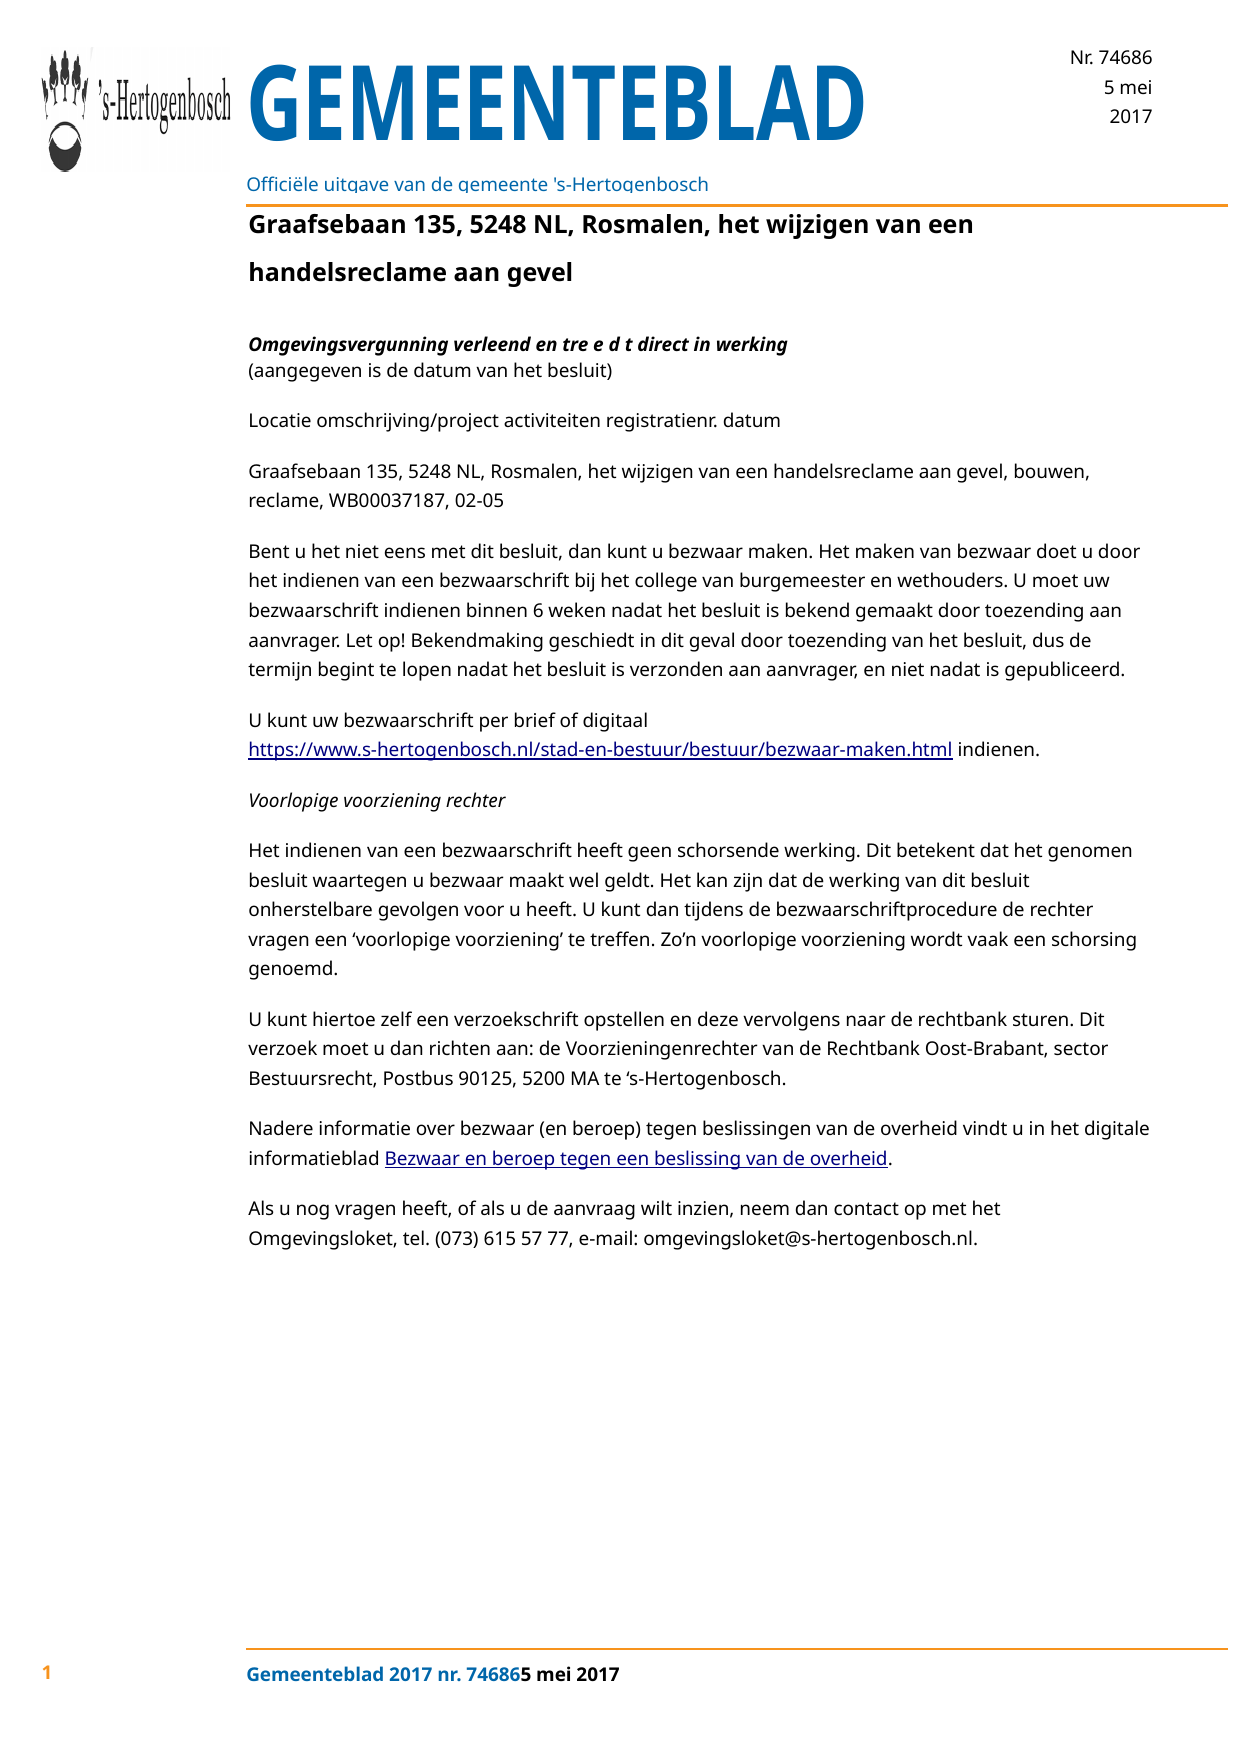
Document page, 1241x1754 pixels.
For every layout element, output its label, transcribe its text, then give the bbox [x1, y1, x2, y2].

text Het indienen van een bezwaarschrift heeft geen schorsende werking. Dit betekent dat het genomen besluit waartegen u bezwaar maakt wel geldt. Het kan zijn dat de werking van dit besluit onherstelbare gevolgen voor u heeft. U kunt dan tijdens de bezwaarschriftprocedure de rechter vragen een ‘voorlopige voorziening’ te treffen. Zo’n voorlopige voorziening wordt vaak een schorsing genoemd. [248, 837, 1152, 981]
text Graafsebaan 135, 5248 NL, Rosmalen, het wijzigen van een handelsreclame aan gevel [248, 207, 1152, 288]
picture [41, 47, 231, 172]
text Locatie omschrijving/project activiteiten registratienr. datum [248, 408, 1152, 433]
text U kunt hiertoe zelf een verzoekschrift opstellen en deze vervolgens naar de rechtbank sturen. Dit verzoek moet u dan richten aan: de Voorzieningenrechter van de Rechtbank Oost-Brabant, sector Bestuursrecht, Postbus 90125, 5200 MA te ‘s-Hertogenbosch. [248, 1006, 1152, 1091]
text Graafsebaan 135, 5248 NL, Rosmalen, het wijzigen van een handelsreclame aan gevel, bouwen, reclame, WB00037187, 02-05 [248, 458, 1152, 513]
text (aangegeven is de datum van het besluit) [248, 357, 1152, 383]
text Als u nog vragen heeft, of als u de aanvraag wilt inzien, neem dan contact op met het Omgevingsloket, tel. (073) 615 57 77, e-mail: omgevingsloket@s-hertogenbosch.nl. [248, 1196, 1152, 1251]
text U kunt uw bezwaarschrift per brief of digitaal https://www.s-hertogenbosch.nl/stad-en-bestuur/bestuur/bezwaar-maken.html indienen. [248, 707, 1152, 762]
text Omgevingsvergunning verleend en tre e d t direct in werking [248, 331, 1152, 357]
text Bent u het niet eens met dit besluit, dan kunt u bezwaar maken. Het maken van bezwaar doet u door het indienen van een bezwaarschrift bij het college van burgemeester en wethouders. U moet uw bezwaarschrift indienen binnen 6 weken nadat het besluit is bekend gemaakt door toezending aan aanvrager. Let op! Bekendmaking geschiedt in dit geval door toezending van het besluit, dus de termijn begint te lopen nadat het besluit is verzonden aan aanvrager, en niet nadat is gepubliceerd. [248, 538, 1152, 682]
text Voorlopige voorziening rechter [248, 787, 1152, 812]
text Nadere informatie over bezwaar (en beroep) tegen beslissingen van de overheid vindt u in het digitale informatieblad Bezwaar en beroep tegen een beslissing van de overheid. [248, 1116, 1152, 1171]
